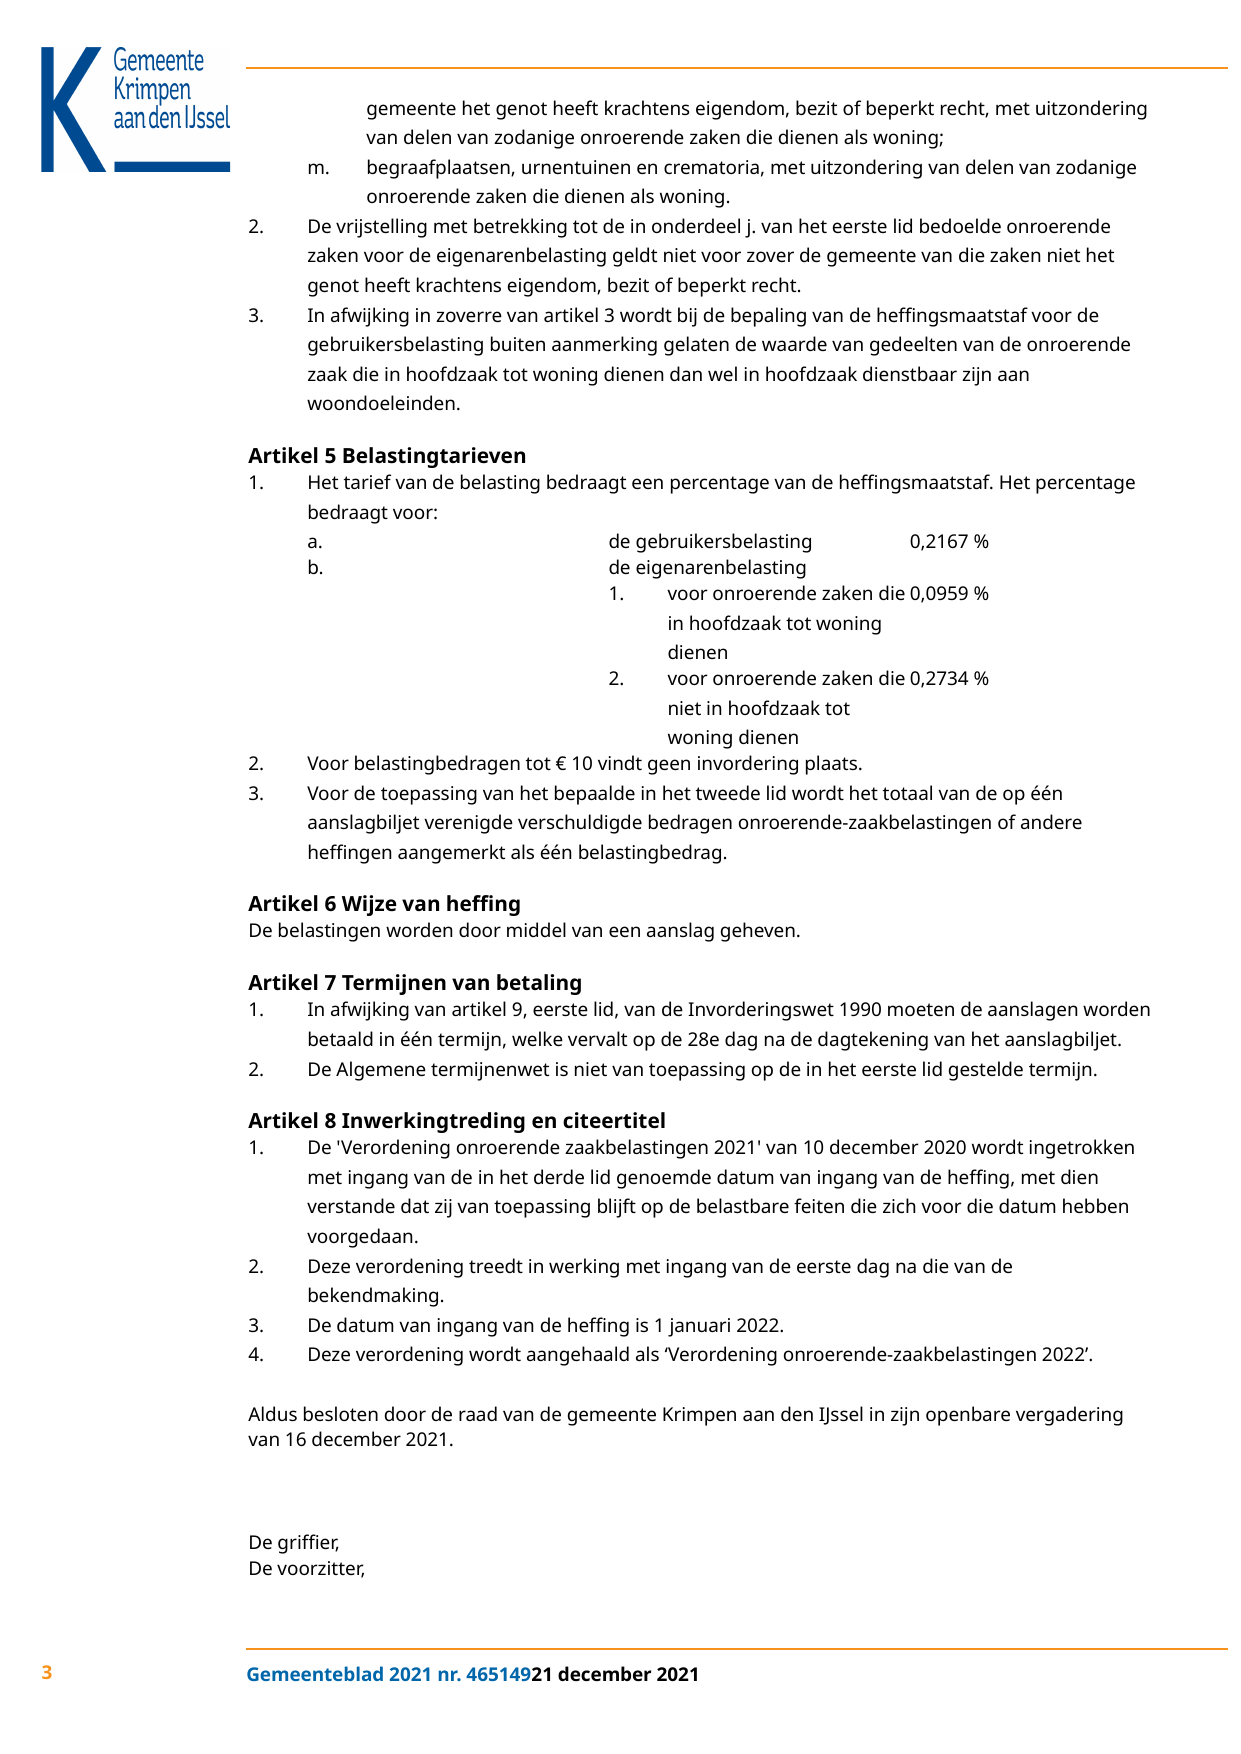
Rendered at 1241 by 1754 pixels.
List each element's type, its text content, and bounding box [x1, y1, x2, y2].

text Artikel 5 Belastingtarieven [248, 441, 1152, 469]
list Voor belastingbedragen tot € 10 vindt geen invordering plaats. [248, 750, 1152, 776]
table_cell [307, 580, 608, 665]
table_cell voor onroerende zaken die niet in hoofdzaak tot woning dienen [608, 665, 909, 750]
table_cell voor onroerende zaken die in hoofdzaak tot woning dienen [608, 580, 909, 665]
list De vrijstelling met betrekking tot de in onderdeel j. van het eerste lid bedoelde onroerende zaken voor de eigenarenbelasting geldt niet voor zover de gemeente van die zaken niet het genot heeft krachtens eigendom, bezit of beperkt recht. [248, 213, 1152, 298]
list De Algemene termijnenwet is niet van toepassing op de in het eerste lid gestelde termijn. [248, 1056, 1152, 1081]
list De 'Verordening onroerende zaakbelastingen 2021' van 10 december 2020 wordt ingetrokken met ingang van de in het derde lid genoemde datum van ingang van de heffing, met dien verstande dat zij van toepassing blijft op de belastbare feiten die zich voor die datum hebben voorgedaan. [248, 1134, 1152, 1249]
list Deze verordening wordt aangehaald als ‘Verordening onroerende-zaakbelastingen 2022’. [248, 1342, 1152, 1367]
list gemeente het genot heeft krachtens eigendom, bezit of beperkt recht, met uitzondering van delen van zodanige onroerende zaken die dienen als woning; [307, 95, 1152, 150]
table_cell 0,0959 % [910, 580, 1211, 665]
list begraafplaatsen, urnentuinen en crematoria, met uitzondering van delen van zodanige onroerende zaken die dienen als woning. [307, 154, 1152, 209]
list Deze verordening treedt in werking met ingang van de eerste dag na die van de bekendmaking. [248, 1253, 1152, 1308]
table_cell [910, 555, 1211, 580]
list De datum van ingang van de heffing is 1 januari 2022. [248, 1312, 1152, 1338]
text De voorzitter, [248, 1555, 1152, 1581]
text Artikel 6 Wijze van heffing [248, 889, 1152, 918]
text Artikel 7 Termijnen van betaling [248, 968, 1152, 997]
list Voor de toepassing van het bepaalde in het tweede lid wordt het totaal van de op één aanslagbiljet verenigde verschuldigde bedragen onroerende-zaakbelastingen of andere heffingen aangemerkt als één belastingbedrag. [248, 780, 1152, 864]
table_cell 0,2734 % [910, 665, 1211, 750]
table_cell b. [307, 555, 608, 580]
picture [41, 47, 231, 172]
text Artikel 8 Inwerkingtreding en citeertitel [248, 1106, 1152, 1134]
text De belastingen worden door middel van een aanslag geheven. [248, 918, 1152, 943]
list Het tarief van de belasting bedraagt een percentage van de heffingsmaatstaf. Het percentage bedraagt voor: [248, 469, 1152, 525]
text De griffier, [248, 1529, 1152, 1555]
list In afwijking in zoverre van artikel 3 wordt bij de bepaling van de heffingsmaatstaf voor de gebruikersbelasting buiten aanmerking gelaten de waarde van gedeelten van de onroerende zaak die in hoofdzaak tot woning dienen dan wel in hoofdzaak dienstbaar zijn aan woondoeleinden. [248, 302, 1152, 416]
table_cell de eigenarenbelasting [608, 555, 909, 580]
list In afwijking van artikel 9, eerste lid, van de Invorderingswet 1990 moeten de aanslagen worden betaald in één termijn, welke vervalt op de 28e dag na de dagtekening van het aanslagbiljet. [248, 997, 1152, 1052]
text Aldus besloten door de raad van de gemeente Krimpen aan den IJssel in zijn openbare vergadering van 16 december 2021. [248, 1401, 1152, 1452]
table_header a. [307, 529, 608, 554]
table_header de gebruikersbelasting [608, 529, 909, 554]
table_cell [307, 665, 608, 750]
table_header 0,2167 % [910, 529, 1211, 554]
